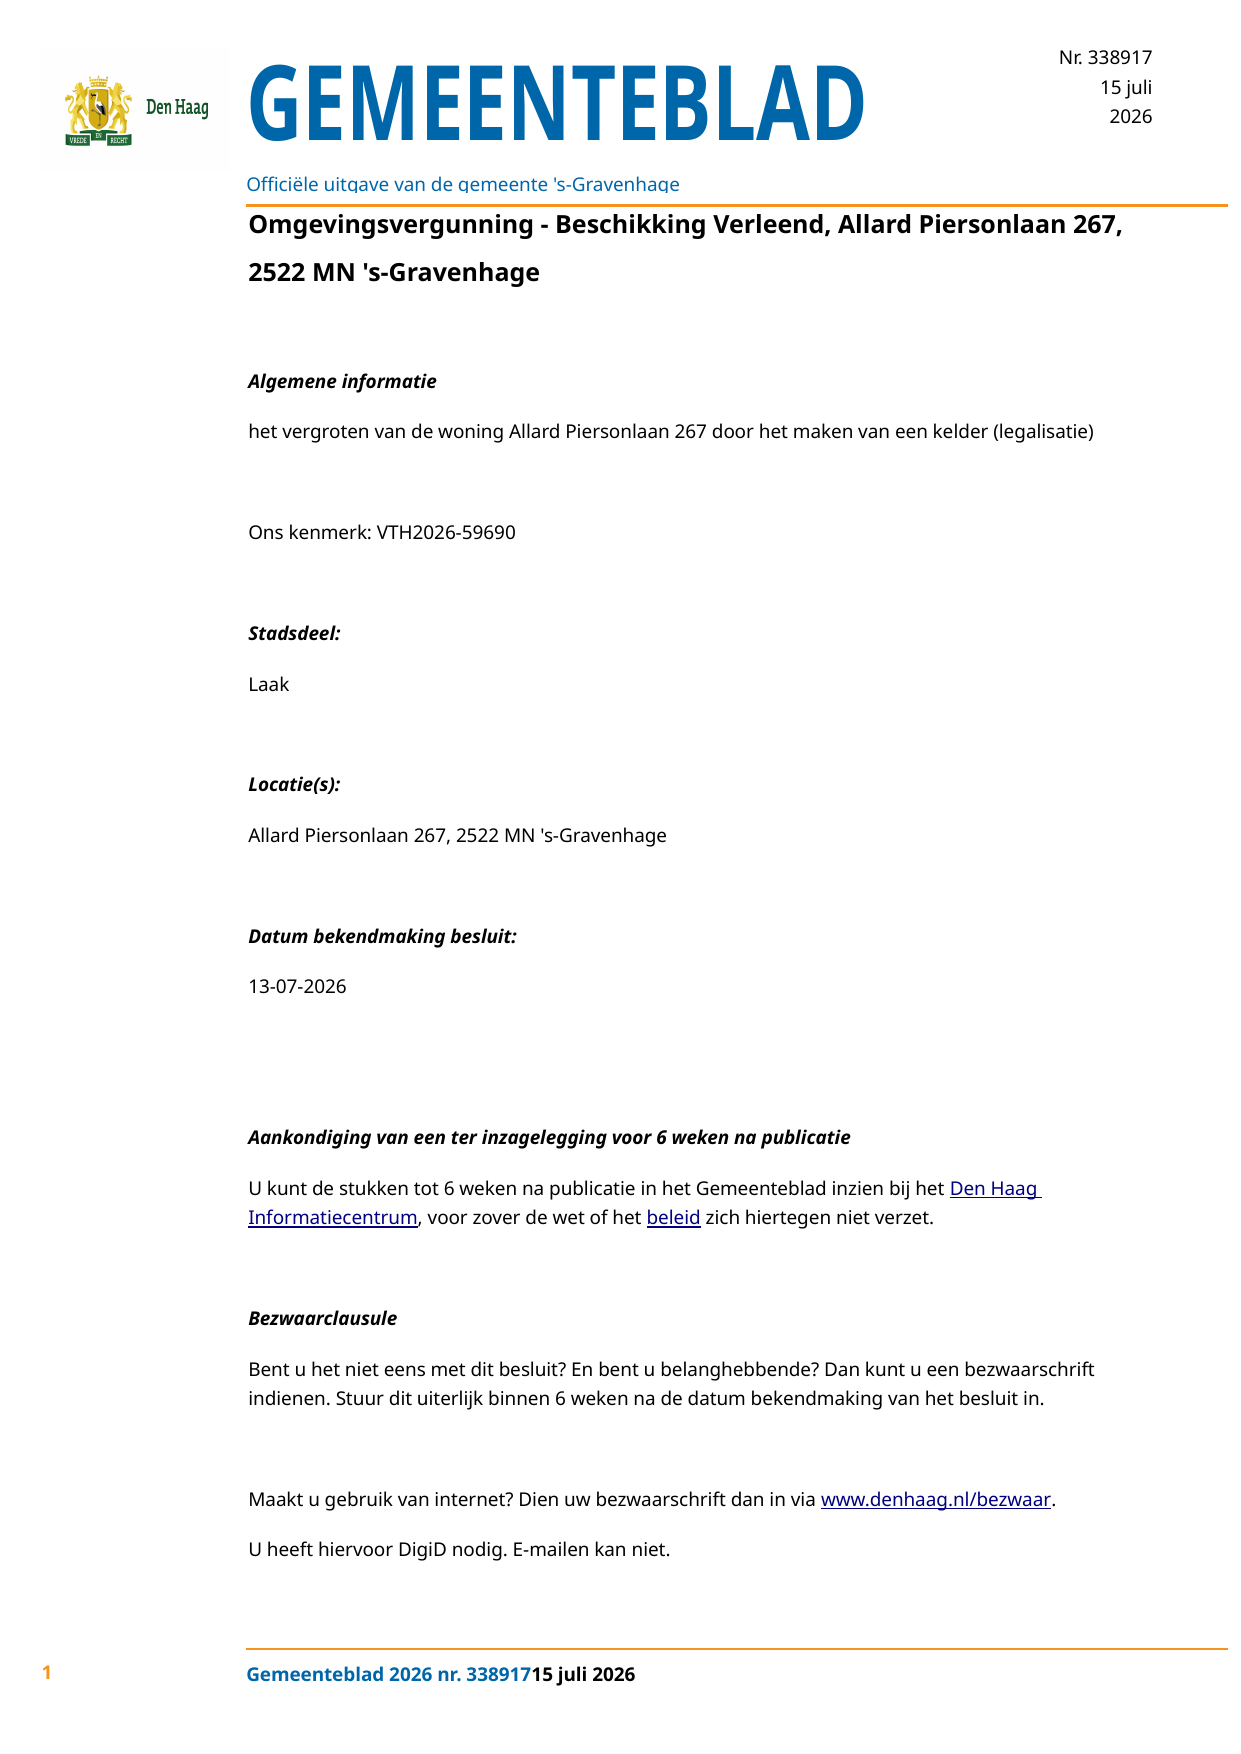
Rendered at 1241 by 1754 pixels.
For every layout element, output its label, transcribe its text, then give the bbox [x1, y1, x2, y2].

text Datum bekendmaking besluit: [248, 923, 1152, 949]
text Bezwaarclausule [248, 1305, 1152, 1331]
text Aankondiging van een ter inzagelegging voor 6 weken na publicatie [248, 1124, 1152, 1150]
text U heeft hiervoor DigiD nodig. E-mailen kan niet. [248, 1537, 1152, 1562]
picture [41, 47, 231, 172]
text Locatie(s): [248, 772, 1152, 797]
text Stadsdeel: [248, 620, 1152, 646]
text 13-07-2026 [248, 973, 1152, 999]
text Maakt u gebruik van internet? Dien uw bezwaarschrift dan in via www.denhaag.nl/bezwaar. [248, 1486, 1152, 1512]
text Omgevingsvergunning - Beschikking Verleend, Allard Piersonlaan 267, 2522 MN 's-Gravenhage [248, 207, 1152, 288]
text Ons kenmerk: VTH2026-59690 [248, 519, 1152, 545]
text Bent u het niet eens met dit besluit? En bent u belanghebbende? Dan kunt u een bezwaarschrift indienen. Stuur dit uiterlijk binnen 6 weken na de datum bekendmaking van het besluit in. [248, 1356, 1152, 1411]
text U kunt de stukken tot 6 weken na publicatie in het Gemeenteblad inzien bij het Den Haag Informatiecentrum, voor zover de wet of het beleid zich hiertegen niet verzet. [248, 1175, 1152, 1230]
text Allard Piersonlaan 267, 2522 MN 's-Gravenhage [248, 822, 1152, 848]
text het vergroten van de woning Allard Piersonlaan 267 door het maken van een kelder (legalisatie) [248, 419, 1152, 444]
text Laak [248, 671, 1152, 697]
text Algemene informatie [248, 368, 1152, 394]
